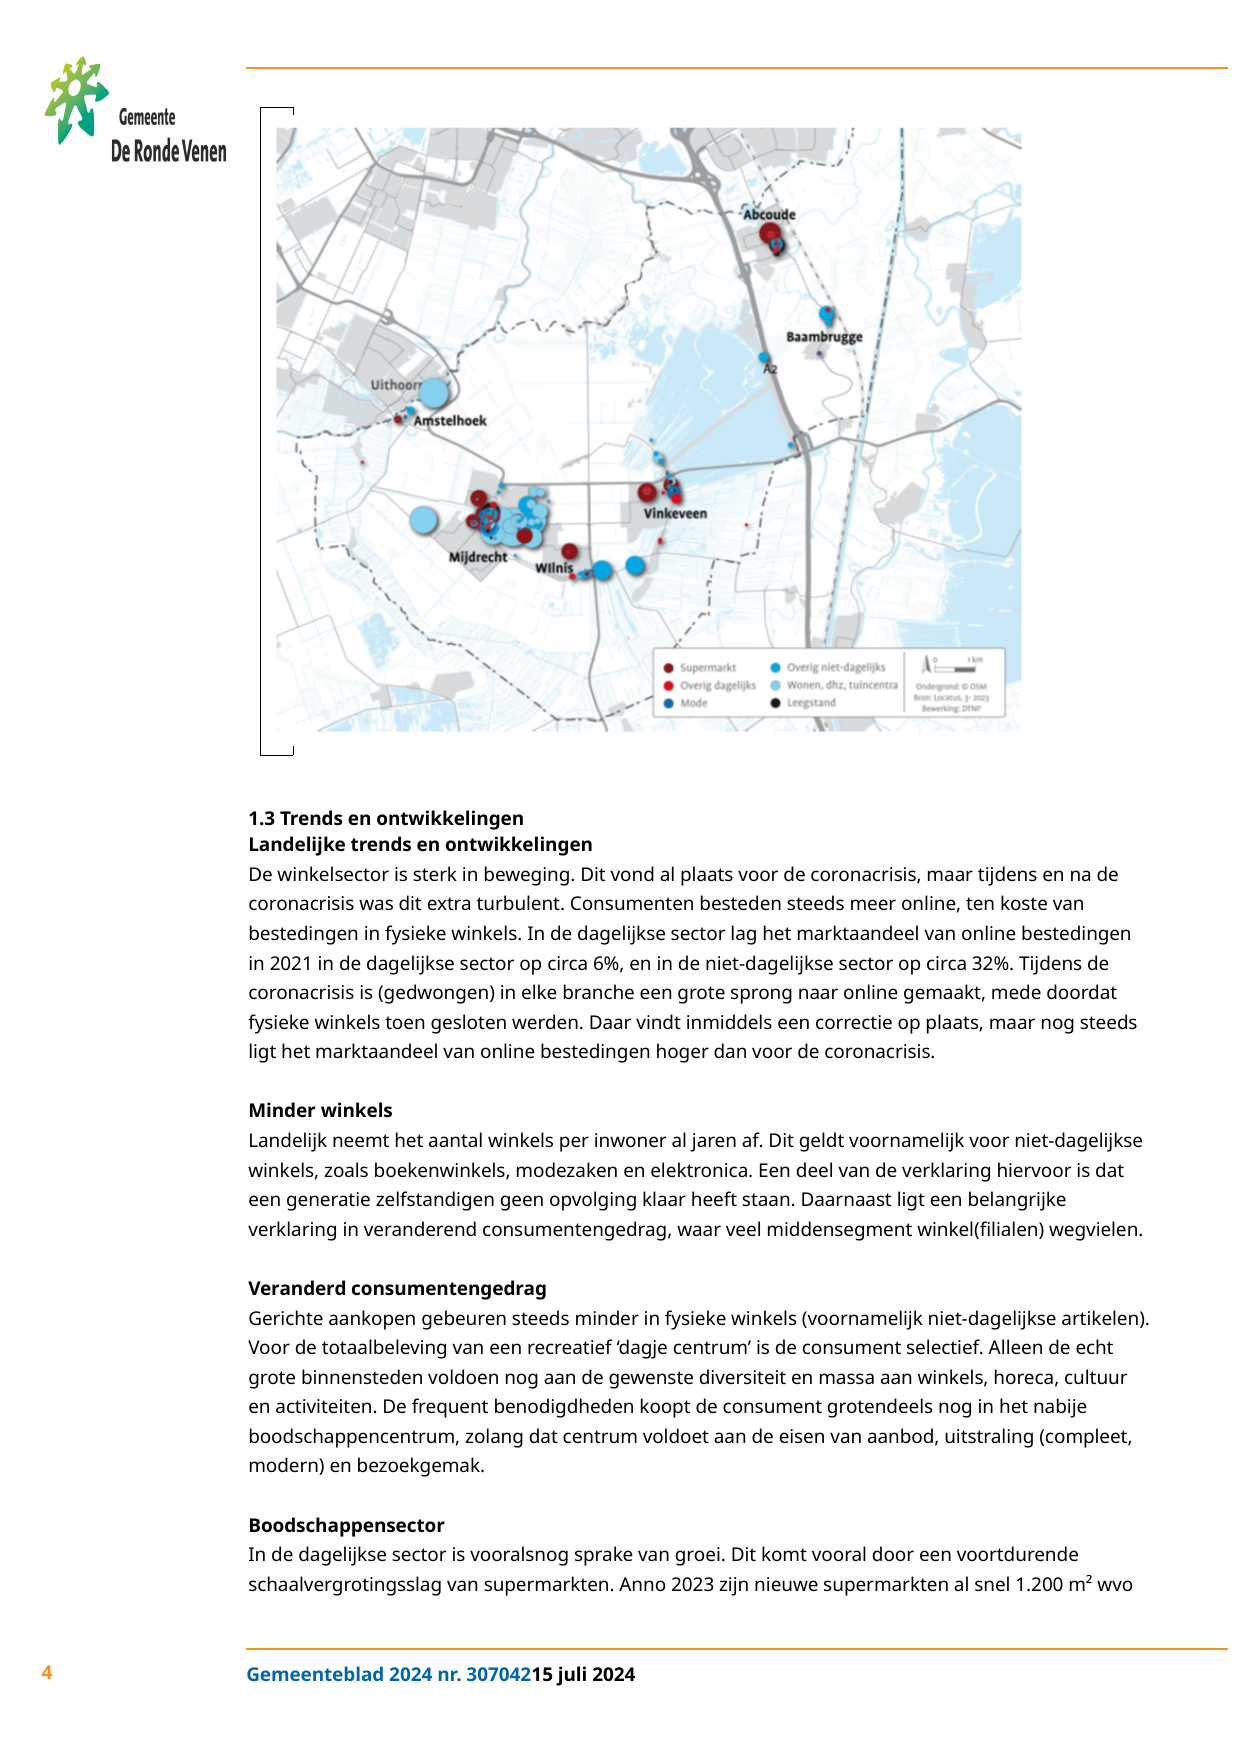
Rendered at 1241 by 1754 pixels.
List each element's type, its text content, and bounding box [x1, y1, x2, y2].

text 1.3 Trends en ontwikkelingen [248, 806, 1152, 831]
text Landelijk neemt het aantal winkels per inwoner al jaren af. Dit geldt voornamelijk voor niet-dagelijkse winkels, zoals boekenwinkels, modezaken en elektronica. Een deel van de verklaring hiervoor is dat een generatie zelfstandigen geen opvolging klaar heeft staan. Daarnaast ligt een belangrijke verklaring in veranderend consumentengedrag, waar veel middensegment winkel(filialen) wegvielen. [248, 1127, 1152, 1242]
text De winkelsector is sterk in beweging. Dit vond al plaats voor de coronacrisis, maar tijdens en na de coronacrisis was dit extra turbulent. Consumenten besteden steeds meer online, ten koste van bestedingen in fysieke winkels. In de dagelijkse sector lag het marktaandeel van online bestedingen in 2021 in de dagelijkse sector op circa 6%, en in de niet-dagelijkse sector op circa 32%. Tijdens de coronacrisis is (gedwongen) in elke branche een grote sprong naar online gemaakt, mede doordat fysieke winkels toen gesloten werden. Daar vindt inmiddels een correctie op plaats, maar nog steeds ligt het marktaandeel van online bestedingen hoger dan voor de coronacrisis. [248, 861, 1152, 1064]
picture [41, 47, 231, 172]
text In de dagelijkse sector is vooralsnog sprake van groei. Dit komt vooral door een voortdurende schaalvergrotingsslag van supermarkten. Anno 2023 zijn nieuwe supermarkten al snel 1.200 m² wvo [248, 1541, 1152, 1597]
picture [268, 115, 1036, 746]
text Boodschappensector [248, 1512, 1152, 1537]
text Landelijke trends en ontwikkelingen [248, 831, 1152, 857]
text Veranderd consumentengedrag [248, 1275, 1152, 1301]
text Minder winkels [248, 1098, 1152, 1123]
text Gerichte aankopen gebeuren steeds minder in fysieke winkels (voornamelijk niet-dagelijkse artikelen). Voor de totaalbeleving van een recreatief ‘dagje centrum’ is de consument selectief. Alleen de echt grote binnensteden voldoen nog aan de gewenste diversiteit en massa aan winkels, horeca, cultuur en activiteiten. De frequent benodigdheden koopt de consument grotendeels nog in het nabije boodschappencentrum, zolang dat centrum voldoet aan de eisen van aanbod, uitstraling (compleet, modern) en bezoekgemak. [248, 1305, 1152, 1478]
